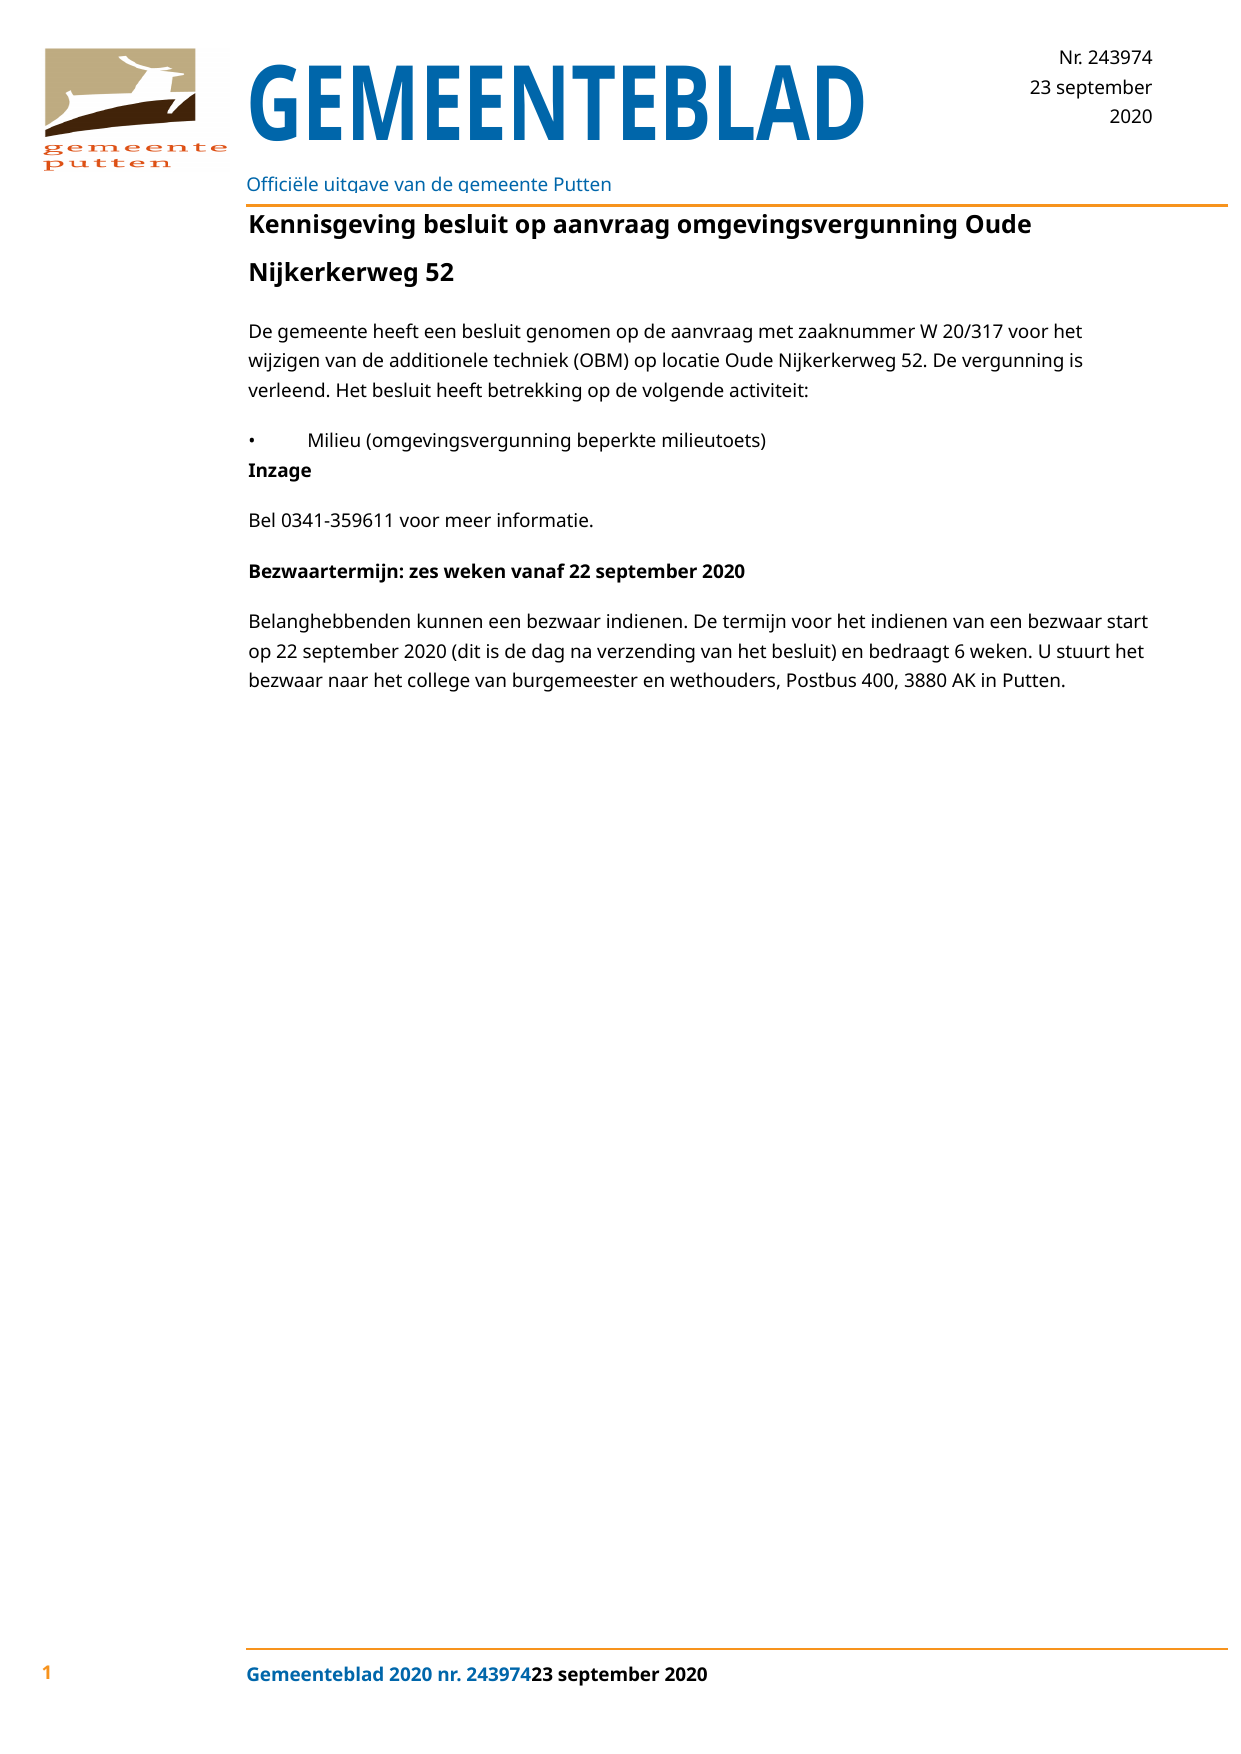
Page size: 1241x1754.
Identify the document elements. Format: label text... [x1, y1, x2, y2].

text Inzage [248, 457, 1152, 483]
text Belanghebbenden kunnen een bezwaar indienen. De termijn voor het indienen van een bezwaar start op 22 september 2020 (dit is de dag na verzending van het besluit) en bedraagt 6 weken. U stuurt het bezwaar naar het college van burgemeester en wethouders, Postbus 400, 3880 AK in Putten. [248, 608, 1152, 693]
list Milieu (omgevingsvergunning beperkte milieutoets) [248, 427, 1152, 453]
text Kennisgeving besluit op aanvraag omgevingsvergunning Oude Nijkerkerweg 52 [248, 207, 1152, 288]
text Bezwaartermijn: zes weken vanaf 22 september 2020 [248, 558, 1152, 584]
text Bel 0341-359611 voor meer informatie. [248, 507, 1152, 533]
text De gemeente heeft een besluit genomen op de aanvraag met zaaknummer W 20/317 voor het wijzigen van de additionele techniek (OBM) op locatie Oude Nijkerkerweg 52. De vergunning is verleend. Het besluit heeft betrekking op de volgende activiteit: [248, 318, 1152, 403]
picture [41, 47, 231, 172]
